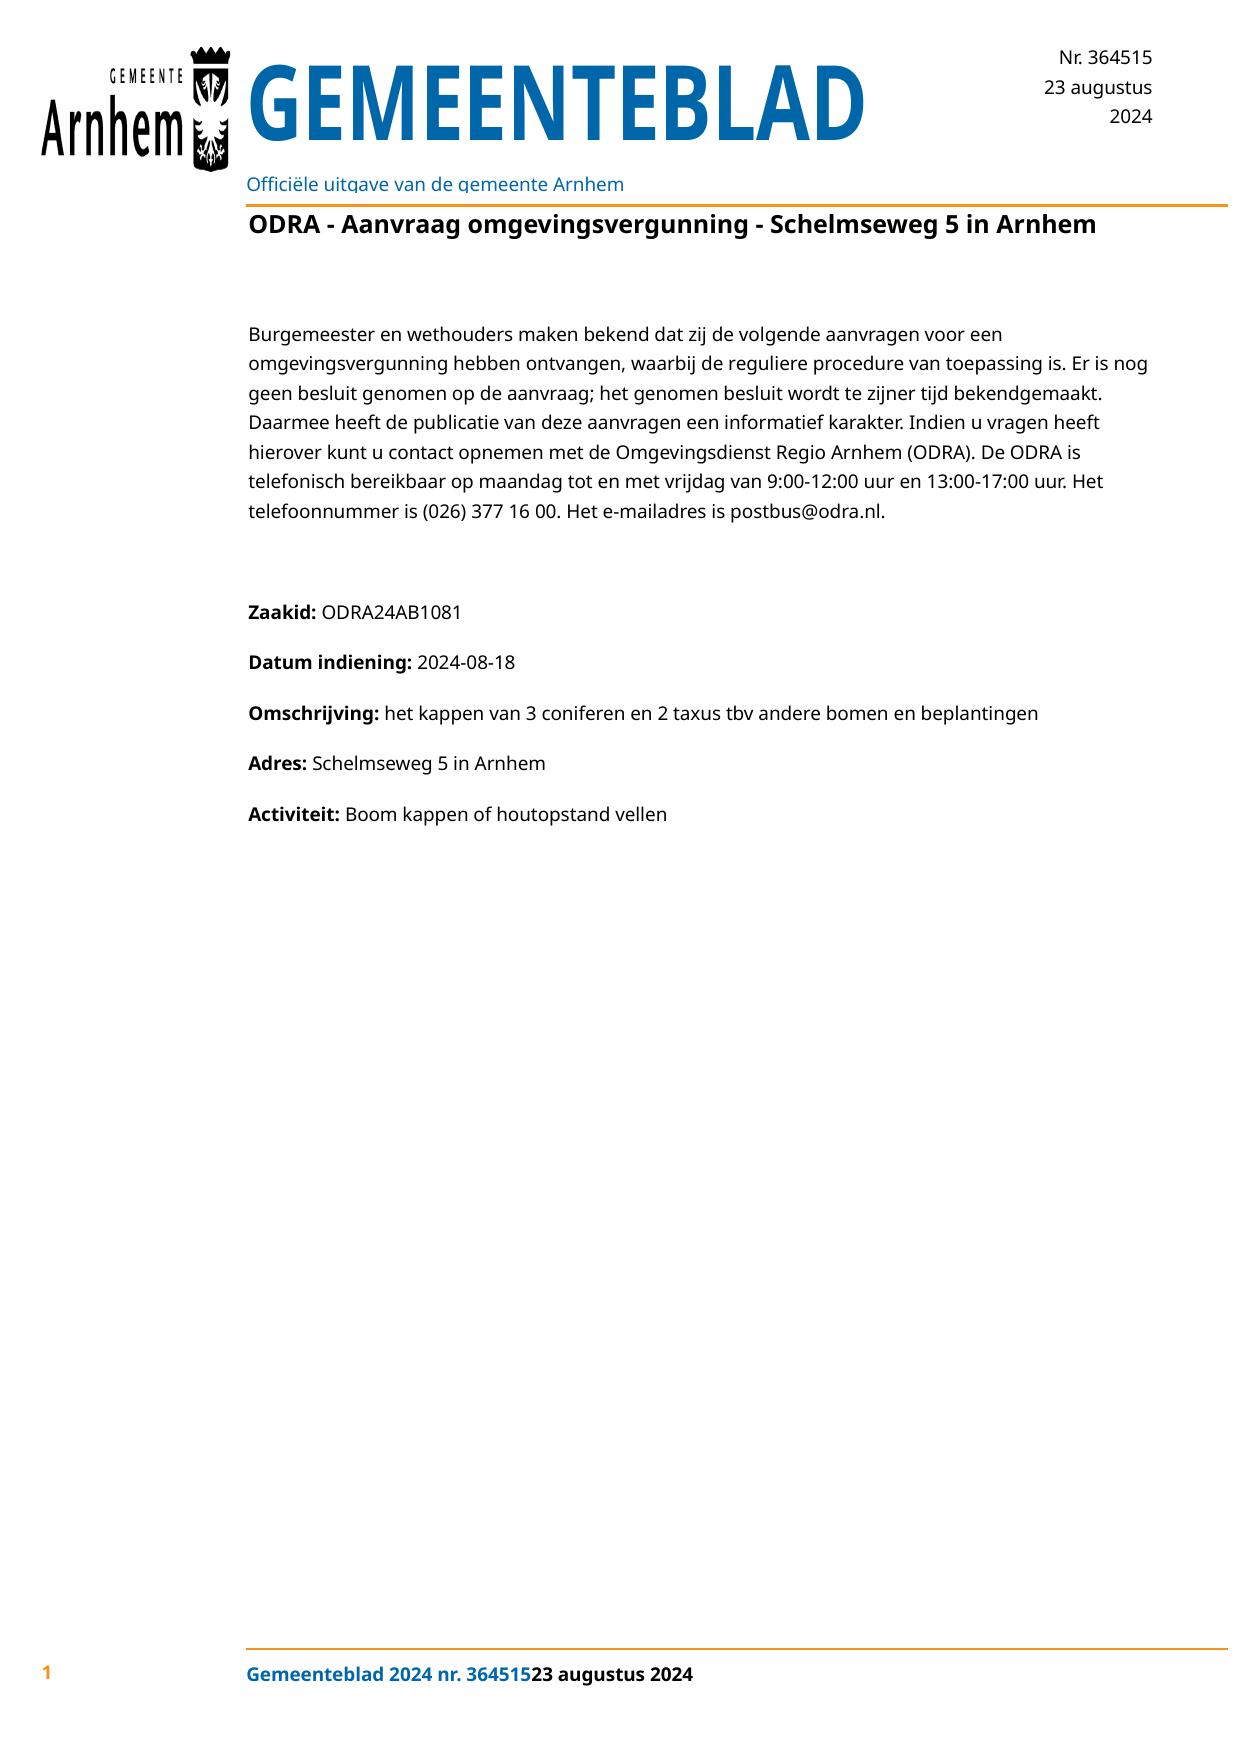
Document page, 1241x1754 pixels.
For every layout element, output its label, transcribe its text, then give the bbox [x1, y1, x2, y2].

text Zaakid: ODRA24AB1081 [248, 599, 1152, 625]
text Activiteit: Boom kappen of houtopstand vellen [248, 801, 1152, 826]
text Burgemeester en wethouders maken bekend dat zij de volgende aanvragen voor een omgevingsvergunning hebben ontvangen, waarbij de reguliere procedure van toepassing is. Er is nog geen besluit genomen op de aanvraag; het genomen besluit wordt te zijner tijd bekendgemaakt. Daarmee heeft de publicatie van deze aanvragen een informatief karakter. Indien u vragen heeft hierover kunt u contact opnemen met de Omgevingsdienst Regio Arnhem (ODRA). De ODRA is telefonisch bereikbaar op maandag tot en met vrijdag van 9:00-12:00 uur en 13:00-17:00 uur. Het telefoonnummer is (026) 377 16 00. Het e-mailadres is postbus@odra.nl. [248, 321, 1152, 524]
text ODRA - Aanvraag omgevingsvergunning - Schelmseweg 5 in Arnhem [248, 207, 1152, 241]
picture [41, 47, 231, 172]
text Datum indiening: 2024-08-18 [248, 649, 1152, 675]
text Adres: Schelmseweg 5 in Arnhem [248, 750, 1152, 776]
text Omschrijving: het kappen van 3 coniferen en 2 taxus tbv andere bomen en beplantingen [248, 700, 1152, 726]
